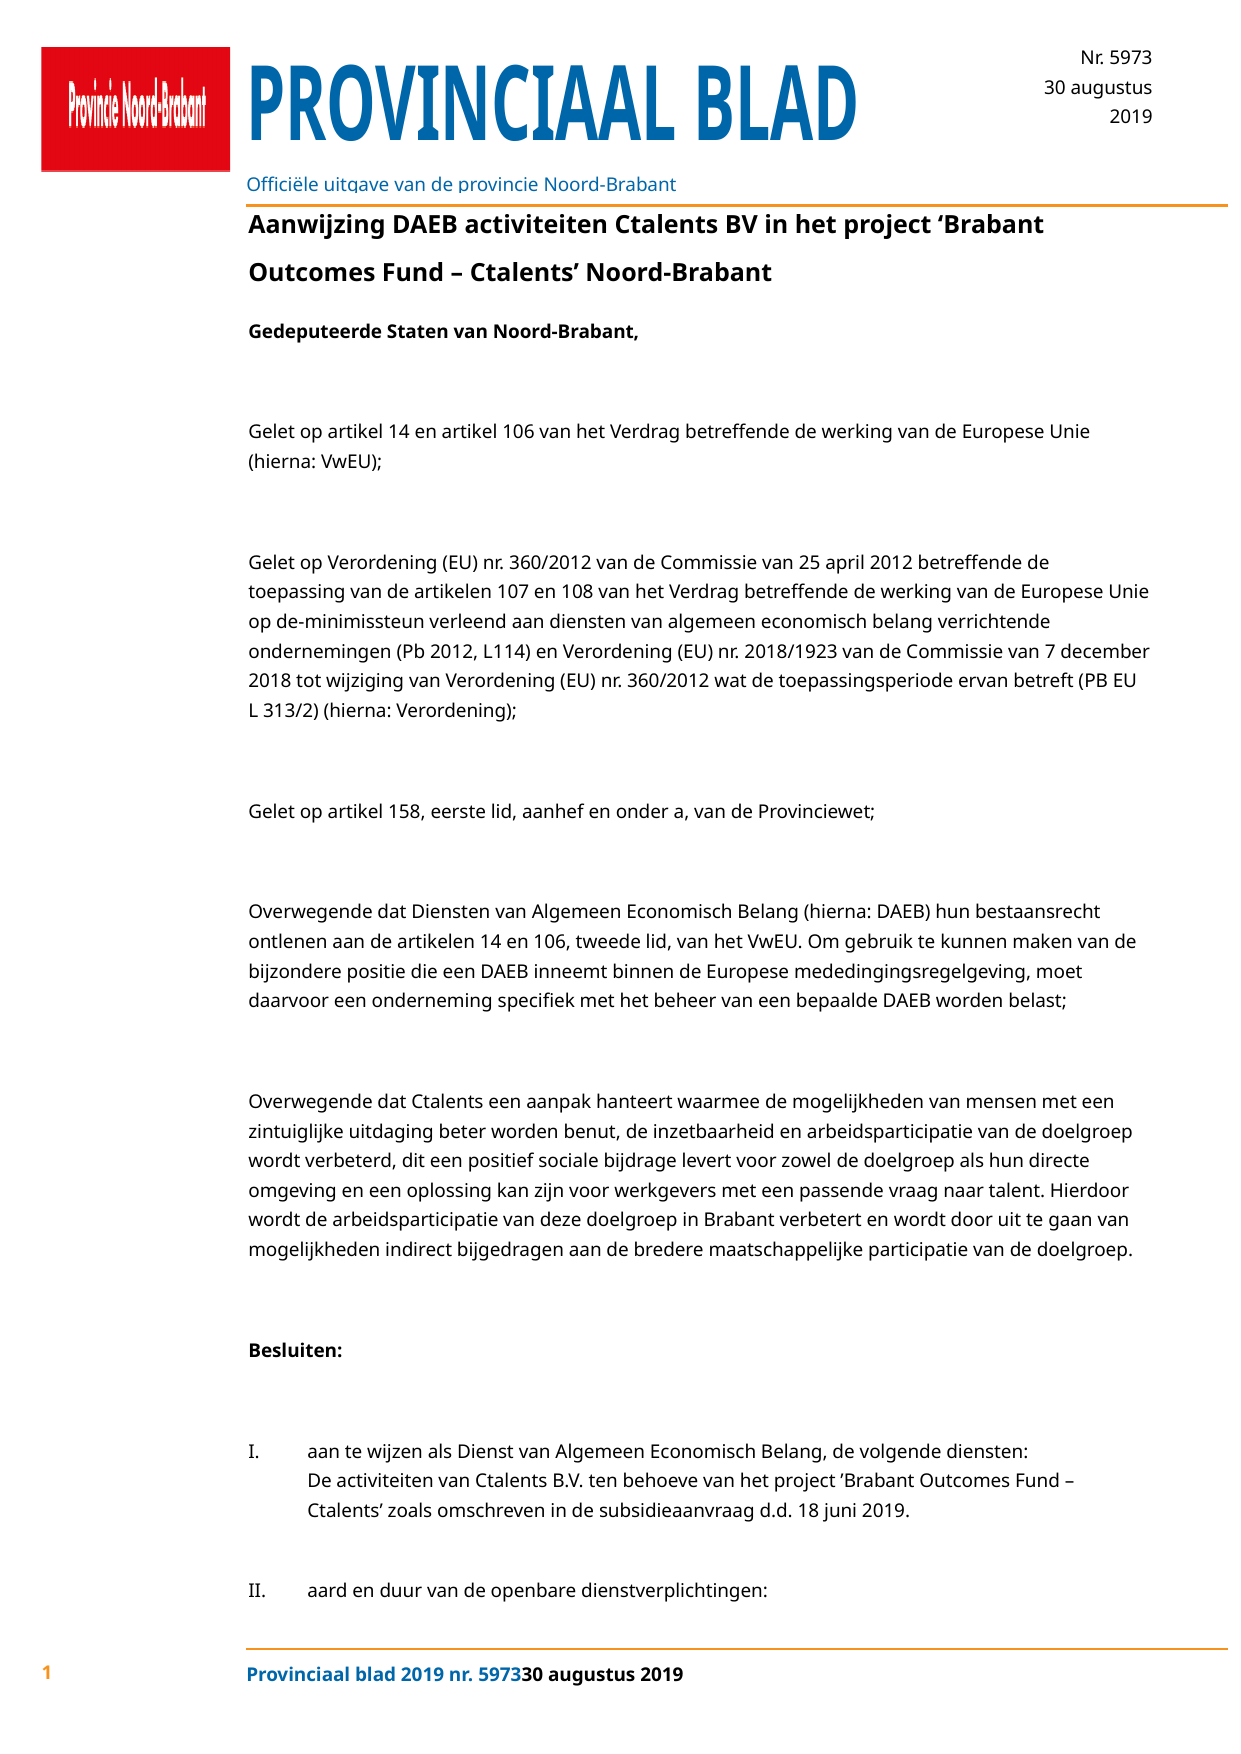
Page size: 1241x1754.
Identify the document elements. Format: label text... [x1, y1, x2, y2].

text Overwegende dat Ctalents een aanpak hanteert waarmee de mogelijkheden van mensen met een zintuiglijke uitdaging beter worden benut, de inzetbaarheid en arbeidsparticipatie van de doelgroep wordt verbeterd, dit een positief sociale bijdrage levert voor zowel de doelgroep als hun directe omgeving en een oplossing kan zijn voor werkgevers met een passende vraag naar talent. Hierdoor wordt de arbeidsparticipatie van deze doelgroep in Brabant verbetert en wordt door uit te gaan van mogelijkheden indirect bijgedragen aan de bredere maatschappelijke participatie van de doelgroep. [248, 1088, 1152, 1262]
text Gelet op Verordening (EU) nr. 360/2012 van de Commissie van 25 april 2012 betreffende de toepassing van de artikelen 107 en 108 van het Verdrag betreffende de werking van de Europese Unie op de-minimissteun verleend aan diensten van algemeen economisch belang verrichtende ondernemingen (Pb 2012, L114) en Verordening (EU) nr. 2018/1923 van de Commissie van 7 december 2018 tot wijziging van Verordening (EU) nr. 360/2012 wat de toepassingsperiode ervan betreft (PB EU L 313/2) (hierna: Verordening); [248, 549, 1152, 723]
text Gelet op artikel 158, eerste lid, aanhef en onder a, van de Provinciewet; [248, 798, 1152, 824]
text Gelet op artikel 14 en artikel 106 van het Verdrag betreffende de werking van de Europese Unie (hierna: VwEU); [248, 419, 1152, 474]
list aard en duur van de openbare dienstverplichtingen: [248, 1577, 1152, 1603]
text Overwegende dat Diensten van Algemeen Economisch Belang (hierna: DAEB) hun bestaansrecht ontlenen aan de artikelen 14 en 106, tweede lid, van het VwEU. Om gebruik te kunnen maken van de bijzondere positie die een DAEB inneemt binnen de Europese mededingingsregelgeving, moet daarvoor een onderneming specifiek met het beheer van een bepaalde DAEB worden belast; [248, 899, 1152, 1013]
text Gedeputeerde Staten van Noord-Brabant, [248, 318, 1152, 344]
list aan te wijzen als Dienst van Algemeen Economisch Belang, de volgende diensten: [248, 1438, 1152, 1464]
text Besluiten: [248, 1337, 1152, 1363]
list De activiteiten van Ctalents B.V. ten behoeve van het project ’Brabant Outcomes Fund – Ctalents’ zoals omschreven in de subsidieaanvraag d.d. 18 juni 2019. [248, 1467, 1152, 1523]
picture [41, 47, 231, 172]
text Aanwijzing DAEB activiteiten Ctalents BV in het project ‘Brabant Outcomes Fund – Ctalents’ Noord-Brabant [248, 207, 1152, 288]
